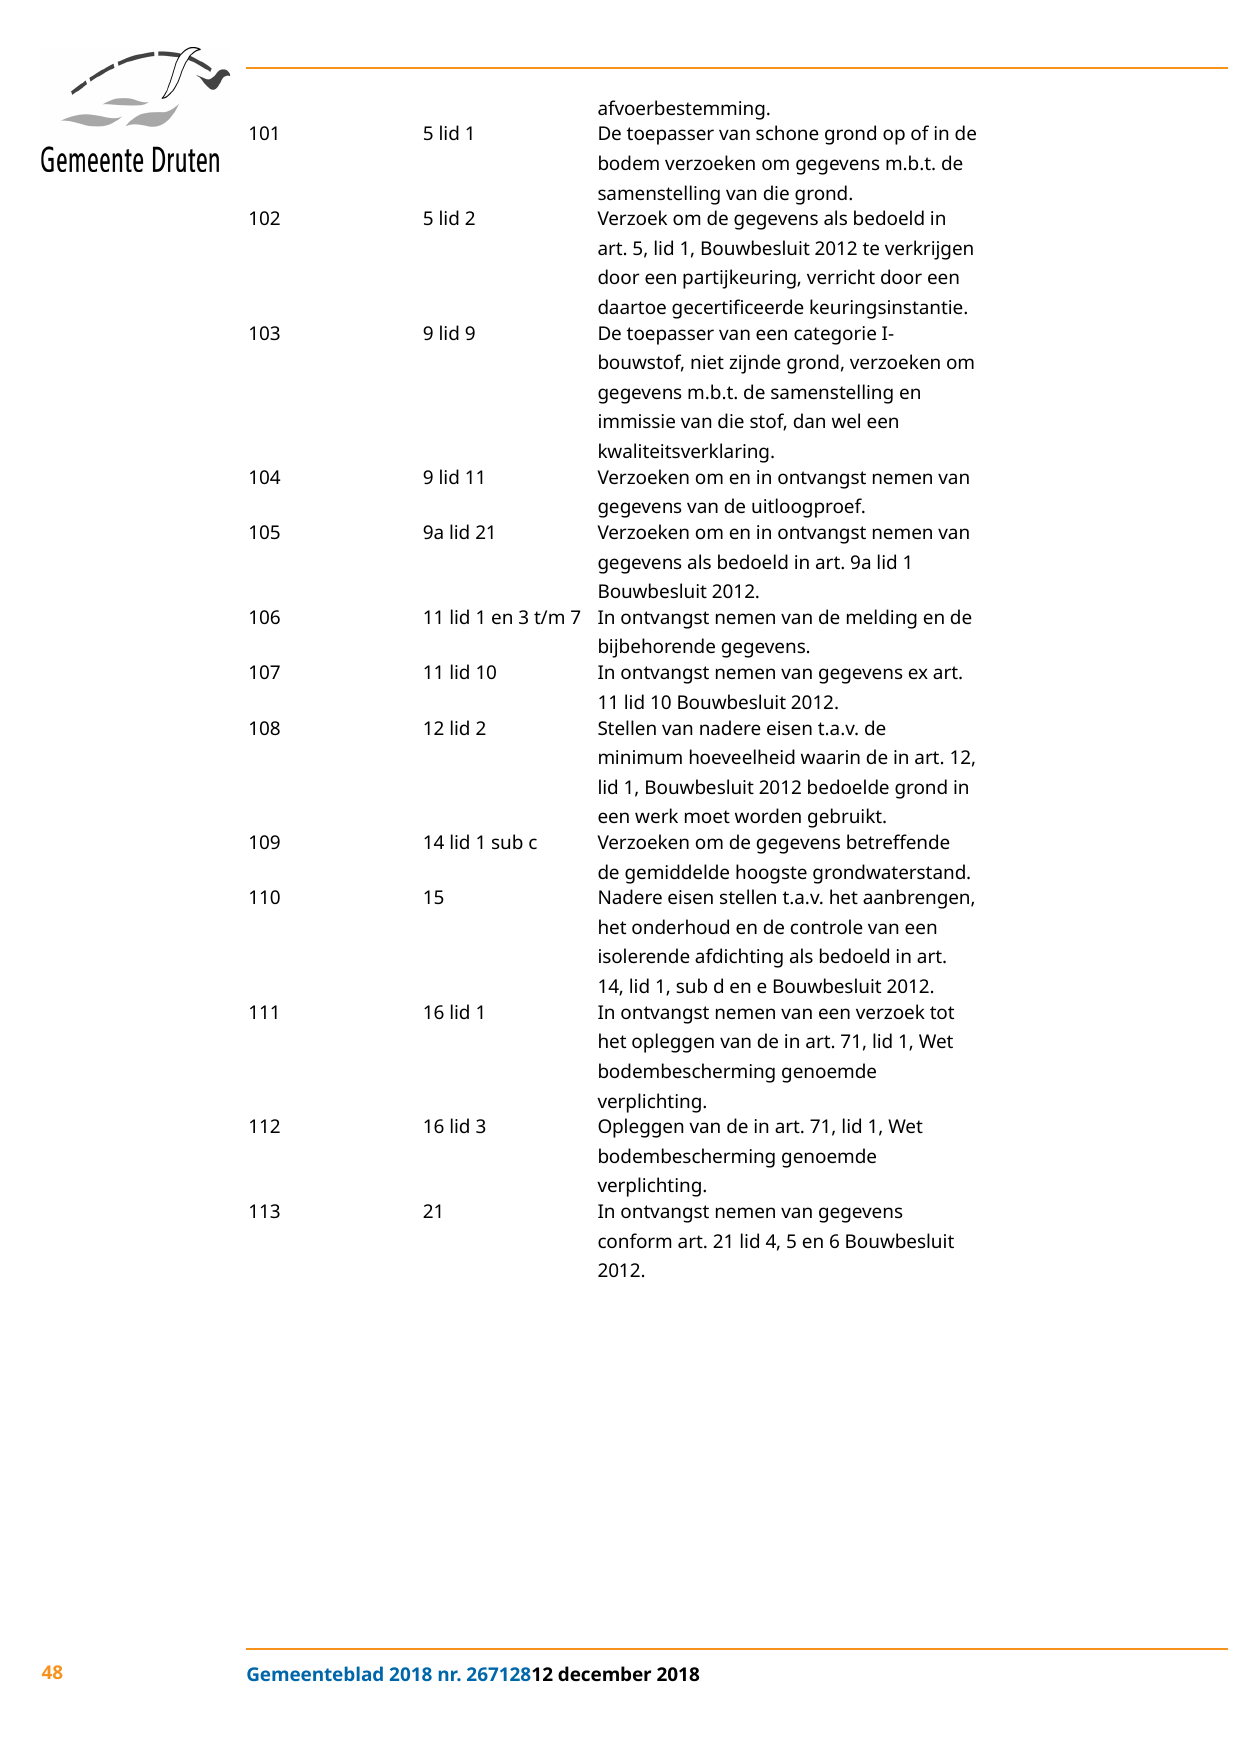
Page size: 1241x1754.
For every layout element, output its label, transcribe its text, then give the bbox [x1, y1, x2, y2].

table_cell 105 [248, 519, 423, 604]
table_cell [977, 604, 1152, 659]
table_cell 111 [248, 999, 423, 1113]
table_cell Verzoeken om en in ontvangst nemen van gegevens als bedoeld in art. 9a lid 1 Bouwbesluit 2012. [597, 519, 977, 604]
table_cell In ontvangst nemen van gegevens conform art. 21 lid 4, 5 en 6 Bouwbesluit 2012. [597, 1199, 977, 1283]
table_cell [977, 1199, 1152, 1283]
table_cell 9 lid 11 [423, 464, 597, 519]
table_cell [977, 999, 1152, 1113]
table_cell [977, 205, 1152, 320]
table_cell [423, 95, 597, 121]
table_cell 5 lid 1 [423, 121, 597, 205]
table_cell 21 [423, 1199, 597, 1283]
table_cell [977, 519, 1152, 604]
table_cell 113 [248, 1199, 423, 1283]
table_cell [977, 121, 1152, 205]
table_cell afvoerbestemming. [597, 95, 977, 121]
table_cell [977, 464, 1152, 519]
table_cell Verzoek om de gegevens als bedoeld in art. 5, lid 1, Bouwbesluit 2012 te verkrijgen door een partijkeuring, verricht door een daartoe gecertificeerde keuringsinstantie. [597, 205, 977, 320]
table_cell Stellen van nadere eisen t.a.v. de minimum hoeveelheid waarin de in art. 12, lid 1, Bouwbesluit 2012 bedoelde grond in een werk moet worden gebruikt. [597, 715, 977, 829]
table_cell De toepasser van een categorie I-bouwstof, niet zijnde grond, verzoeken om gegevens m.b.t. de samenstelling en immissie van die stof, dan wel een kwaliteitsverklaring. [597, 320, 977, 464]
picture [41, 47, 231, 172]
table_cell Opleggen van de in art. 71, lid 1, Wet bodembescherming genoemde verplichting. [597, 1114, 977, 1198]
table_cell Verzoeken om en in ontvangst nemen van gegevens van de uitloogproef. [597, 464, 977, 519]
table_cell 11 lid 10 [423, 660, 597, 715]
table_cell Nadere eisen stellen t.a.v. het aanbrengen, het onderhoud en de controle van een isolerende afdichting als bedoeld in art. 14, lid 1, sub d en e Bouwbesluit 2012. [597, 885, 977, 999]
table_cell 9 lid 9 [423, 320, 597, 464]
table_cell 16 lid 1 [423, 999, 597, 1113]
table_cell In ontvangst nemen van de melding en de bijbehorende gegevens. [597, 604, 977, 659]
table_cell Verzoeken om de gegevens betreffende de gemiddelde hoogste grondwaterstand. [597, 829, 977, 884]
table_cell [977, 660, 1152, 715]
table_cell [977, 715, 1152, 829]
table_cell 108 [248, 715, 423, 829]
table_cell 103 [248, 320, 423, 464]
table_cell [977, 95, 1152, 121]
table_cell 102 [248, 205, 423, 320]
table_cell 12 lid 2 [423, 715, 597, 829]
table_cell 112 [248, 1114, 423, 1198]
table_cell In ontvangst nemen van gegevens ex art. 11 lid 10 Bouwbesluit 2012. [597, 660, 977, 715]
table_cell 106 [248, 604, 423, 659]
table_cell 109 [248, 829, 423, 884]
table_cell [977, 829, 1152, 884]
table_cell 5 lid 2 [423, 205, 597, 320]
table_cell De toepasser van schone grond op of in de bodem verzoeken om gegevens m.b.t. de samenstelling van die grond. [597, 121, 977, 205]
table_cell 104 [248, 464, 423, 519]
table_cell 14 lid 1 sub c [423, 829, 597, 884]
table_cell 107 [248, 660, 423, 715]
table_cell [248, 95, 423, 121]
table_cell 15 [423, 885, 597, 999]
table_cell 9a lid 21 [423, 519, 597, 604]
table_cell [977, 1114, 1152, 1198]
table_cell 11 lid 1 en 3 t/m 7 [423, 604, 597, 659]
table_cell In ontvangst nemen van een verzoek tot het opleggen van de in art. 71, lid 1, Wet bodembescherming genoemde verplichting. [597, 999, 977, 1113]
table_cell [977, 320, 1152, 464]
table_cell 101 [248, 121, 423, 205]
table_cell [977, 885, 1152, 999]
table_cell 16 lid 3 [423, 1114, 597, 1198]
table_cell 110 [248, 885, 423, 999]
